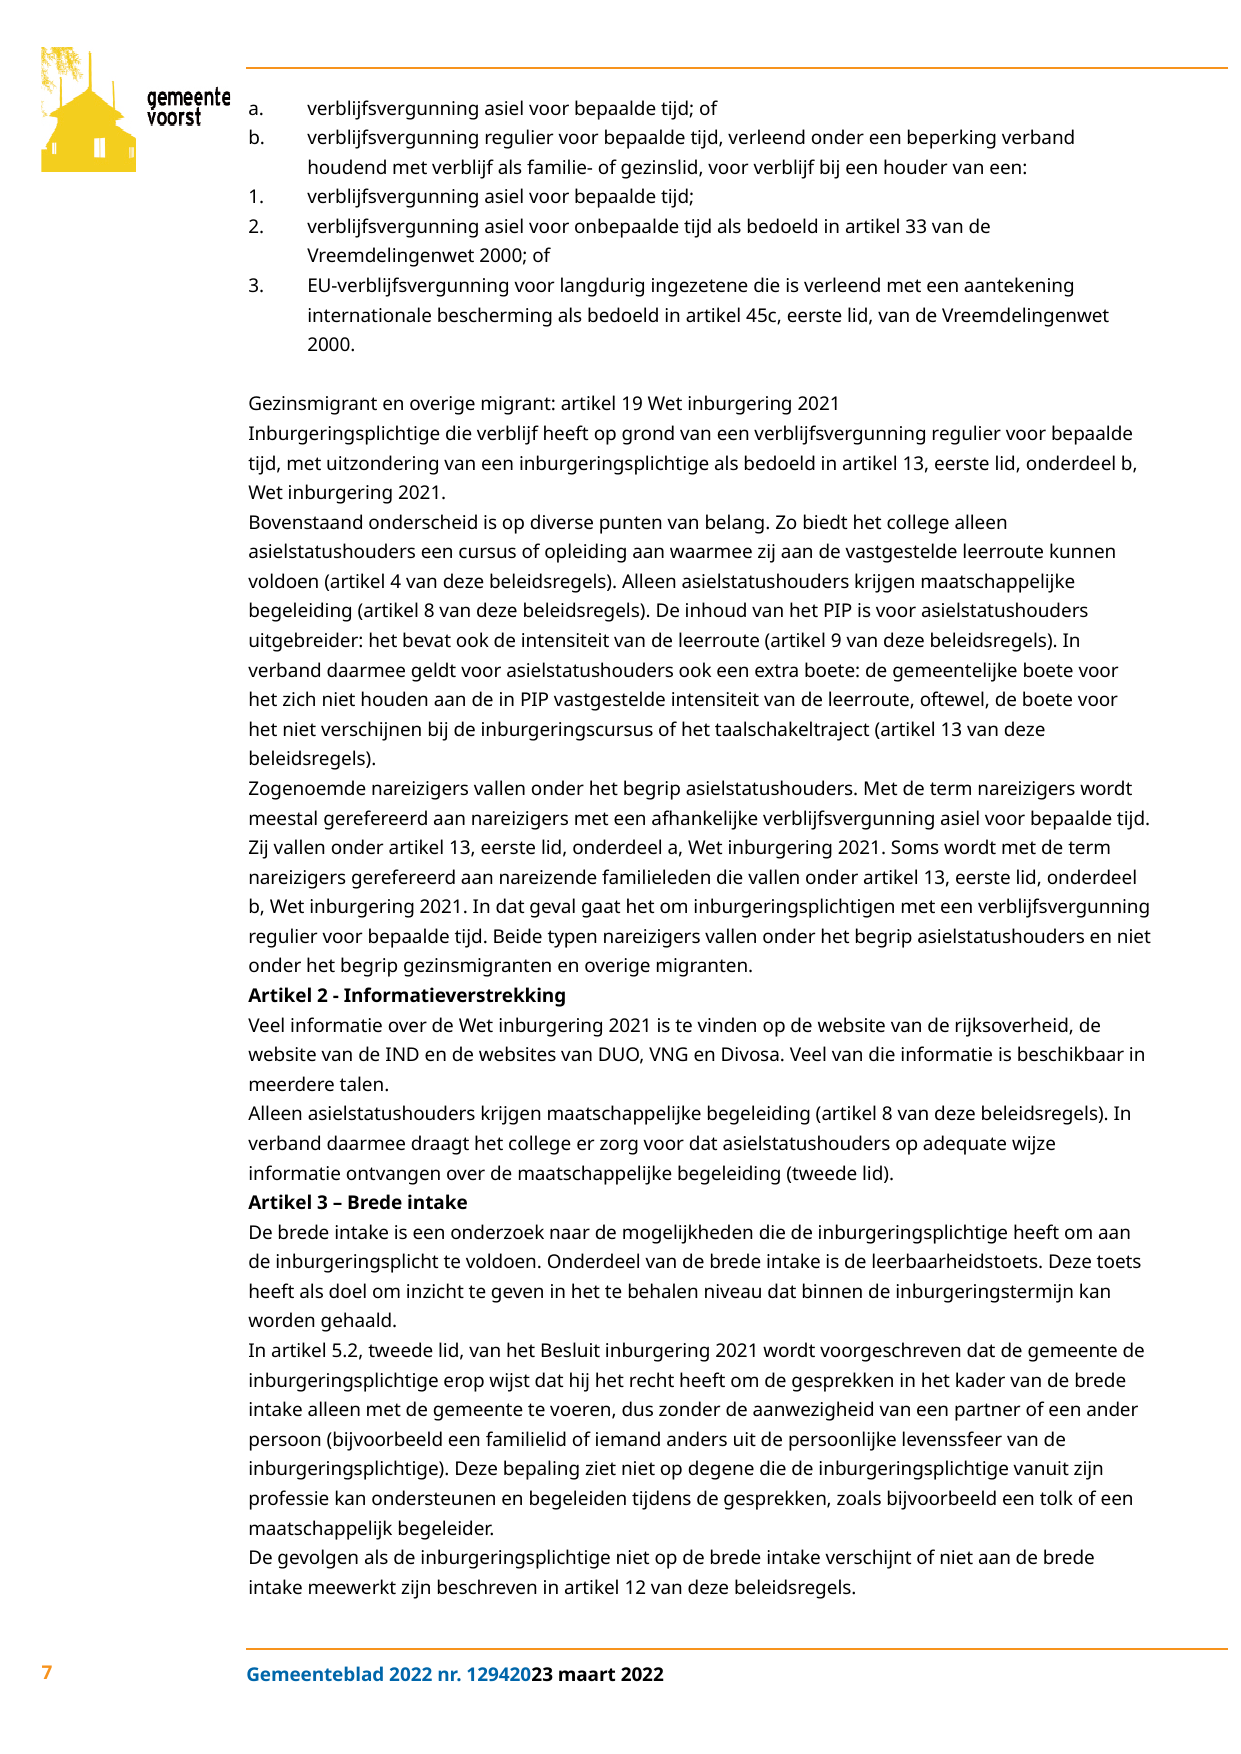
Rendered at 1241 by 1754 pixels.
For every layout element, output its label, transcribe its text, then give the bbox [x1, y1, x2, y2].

text Artikel 2 - Informatieverstrekking [248, 982, 1152, 1008]
text Veel informatie over de Wet inburgering 2021 is te vinden op de website van de rijksoverheid, de website van de IND en de websites van DUO, VNG en Divosa. Veel van die informatie is beschikbaar in meerdere talen. [248, 1012, 1152, 1097]
text Gezinsmigrant en overige migrant: artikel 19 Wet inburgering 2021 [248, 391, 1152, 416]
list verblijfsvergunning asiel voor onbepaalde tijd als bedoeld in artikel 33 van de Vreemdelingenwet 2000; of [248, 213, 1152, 268]
list EU-verblijfsvergunning voor langdurig ingezetene die is verleend met een aantekening internationale bescherming als bedoeld in artikel 45c, eerste lid, van de Vreemdelingenwet 2000. [248, 272, 1152, 357]
text Bovenstaand onderscheid is op diverse punten van belang. Zo biedt het college alleen asielstatushouders een cursus of opleiding aan waarmee zij aan de vastgestelde leerroute kunnen voldoen (artikel 4 van deze beleidsregels). Alleen asielstatushouders krijgen maatschappelijke begeleiding (artikel 8 van deze beleidsregels). De inhoud van het PIP is voor asielstatushouders uitgebreider: het bevat ook de intensiteit van de leerroute (artikel 9 van deze beleidsregels). In verband daarmee geldt voor asielstatushouders ook een extra boete: de gemeentelijke boete voor het zich niet houden aan de in PIP vastgestelde intensiteit van de leerroute, oftewel, de boete voor het niet verschijnen bij de inburgeringscursus of het taalschakeltraject (artikel 13 van deze beleidsregels). [248, 509, 1152, 771]
list verblijfsvergunning asiel voor bepaalde tijd; of [248, 95, 1152, 121]
list verblijfsvergunning regulier voor bepaalde tijd, verleend onder een beperking verband houdend met verblijf als familie- of gezinslid, voor verblijf bij een houder van een: [248, 124, 1152, 180]
text In artikel 5.2, tweede lid, van het Besluit inburgering 2021 wordt voorgeschreven dat de gemeente de inburgeringsplichtige erop wijst dat hij het recht heeft om de gesprekken in het kader van de brede intake alleen met de gemeente te voeren, dus zonder de aanwezigheid van een partner of een ander persoon (bijvoorbeeld een familielid of iemand anders uit de persoonlijke levenssfeer van de inburgeringsplichtige). Deze bepaling ziet niet op degene die de inburgeringsplichtige vanuit zijn professie kan ondersteunen en begeleiden tijdens de gesprekken, zoals bijvoorbeeld een tolk of een maatschappelijk begeleider. [248, 1337, 1152, 1541]
text De gevolgen als de inburgeringsplichtige niet op de brede intake verschijnt of niet aan de brede intake meewerkt zijn beschreven in artikel 12 van deze beleidsregels. [248, 1544, 1152, 1600]
text De brede intake is een onderzoek naar de mogelijkheden die de inburgeringsplichtige heeft om aan de inburgeringsplicht te voldoen. Onderdeel van de brede intake is de leerbaarheidstoets. Deze toets heeft als doel om inzicht te geven in het te behalen niveau dat binnen de inburgeringstermijn kan worden gehaald. [248, 1219, 1152, 1333]
text Artikel 3 – Brede intake [248, 1189, 1152, 1215]
text Alleen asielstatushouders krijgen maatschappelijke begeleiding (artikel 8 van deze beleidsregels). In verband daarmee draagt het college er zorg voor dat asielstatushouders op adequate wijze informatie ontvangen over de maatschappelijke begeleiding (tweede lid). [248, 1101, 1152, 1186]
text Zogenoemde nareizigers vallen onder het begrip asielstatushouders. Met de term nareizigers wordt meestal gerefereerd aan nareizigers met een afhankelijke verblijfsvergunning asiel voor bepaalde tijd. Zij vallen onder artikel 13, eerste lid, onderdeel a, Wet inburgering 2021. Soms wordt met de term nareizigers gerefereerd aan nareizende familieleden die vallen onder artikel 13, eerste lid, onderdeel b, Wet inburgering 2021. In dat geval gaat het om inburgeringsplichtigen met een verblijfsvergunning regulier voor bepaalde tijd. Beide typen nareizigers vallen onder het begrip asielstatushouders en niet onder het begrip gezinsmigranten en overige migranten. [248, 775, 1152, 978]
picture [41, 47, 231, 172]
text Inburgeringsplichtige die verblijf heeft op grond van een verblijfsvergunning regulier voor bepaalde tijd, met uitzondering van een inburgeringsplichtige als bedoeld in artikel 13, eerste lid, onderdeel b, Wet inburgering 2021. [248, 420, 1152, 505]
list verblijfsvergunning asiel voor bepaalde tijd; [248, 183, 1152, 209]
